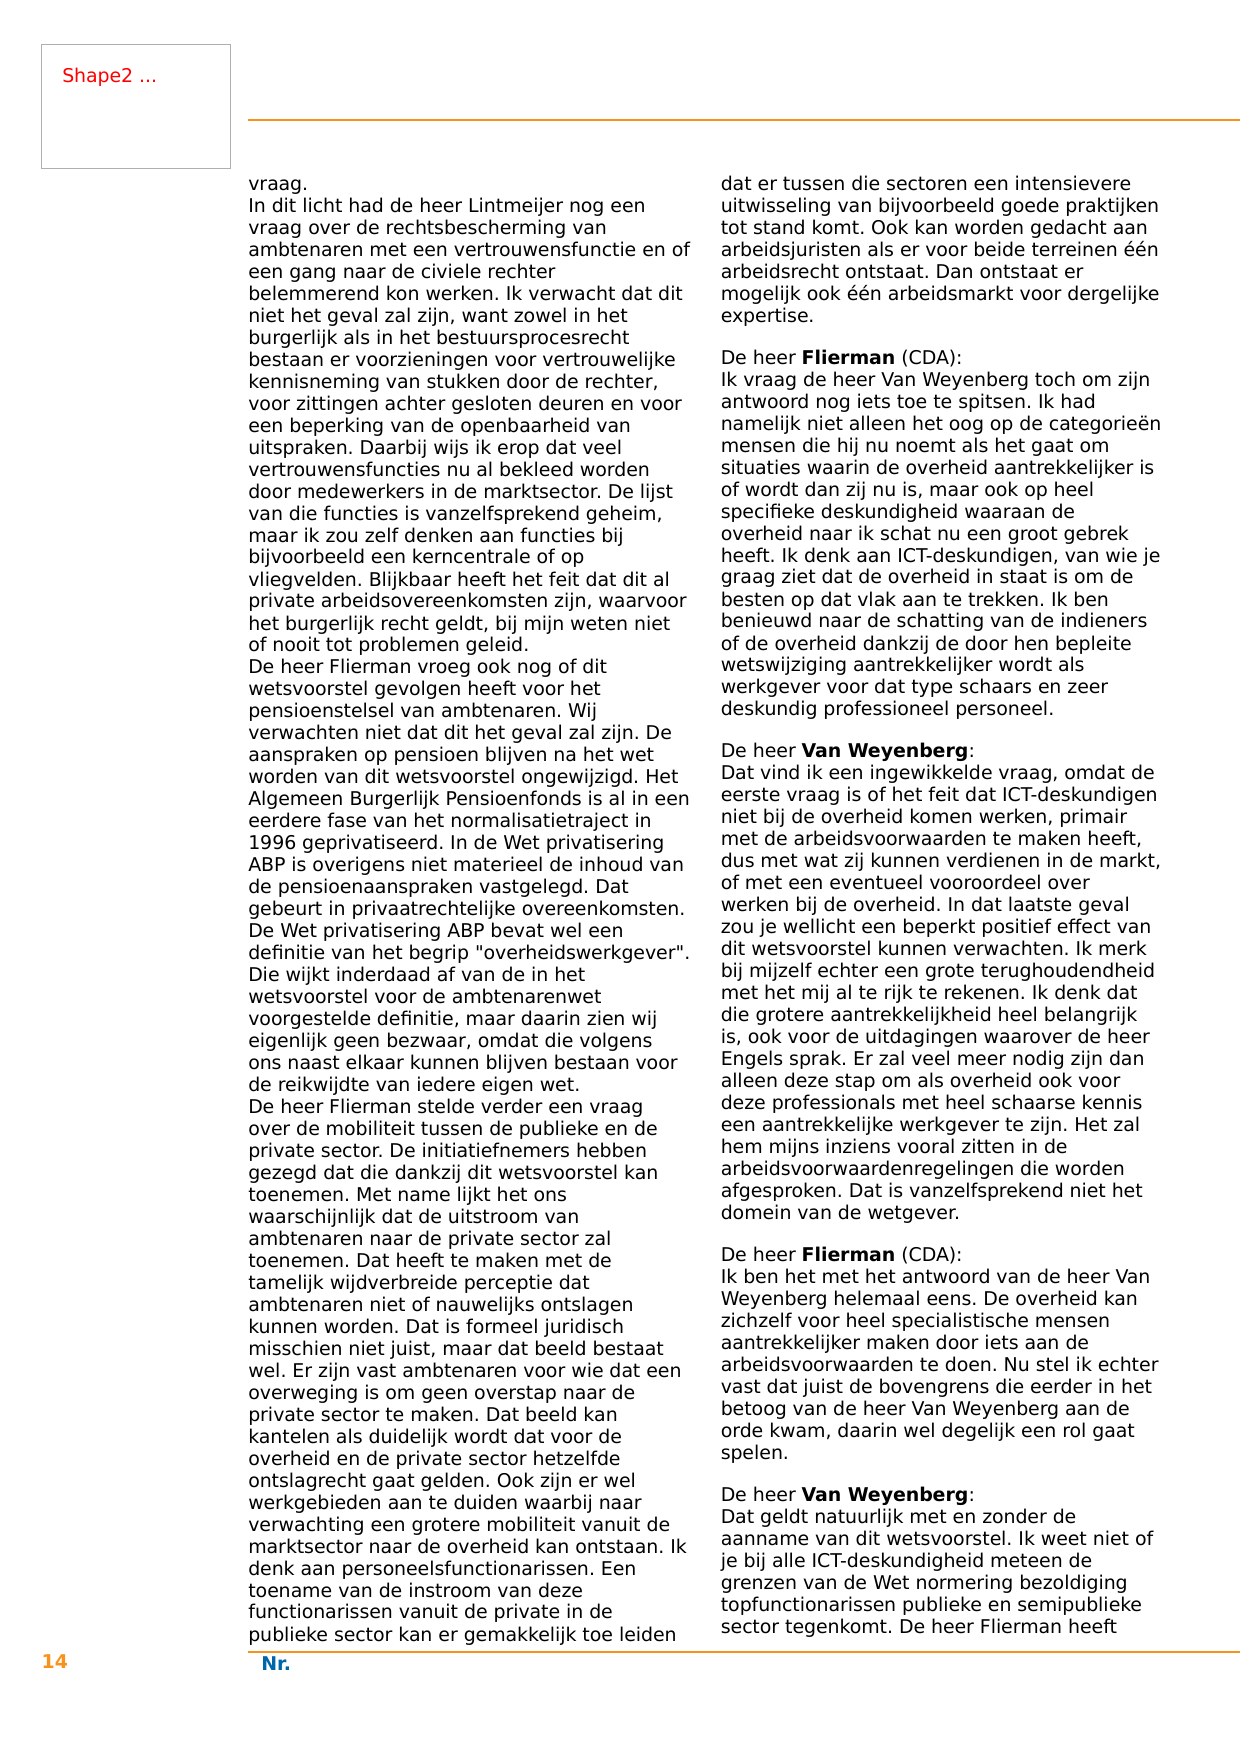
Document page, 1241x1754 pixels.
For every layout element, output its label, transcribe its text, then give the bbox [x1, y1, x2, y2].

text De heer Flierman stelde verder een vraag over de mobiliteit tussen de publieke en de private sector. De initiatiefnemers hebben gezegd dat die dankzij dit wetsvoorstel kan toenemen. Met name lijkt het ons waarschijnlijk dat de uitstroom van ambtenaren naar de private sector zal toenemen. Dat heeft te maken met de tamelijk wijdverbreide perceptie dat ambtenaren niet of nauwelijks ontslagen kunnen worden. Dat is formeel juridisch misschien niet juist, maar dat beeld bestaat wel. Er zijn vast ambtenaren voor wie dat een overweging is om geen overstap naar de private sector te maken. Dat beeld kan kantelen als duidelijk wordt dat voor de overheid en de private sector hetzelfde ontslagrecht gaat gelden. Ook zijn er wel werkgebieden aan te duiden waarbij naar verwachting een grotere mobiliteit vanuit de marktsector naar de overheid kan ontstaan. Ik denk aan personeelsfunctionarissen. Een toename van de instroom van deze functionarissen vanuit de private in de publieke sector kan er gemakkelijk toe leiden [248, 1096, 691, 1645]
text dat er tussen die sectoren een intensievere uitwisseling van bijvoorbeeld goede praktijken tot stand komt. Ook kan worden gedacht aan arbeidsjuristen als er voor beide terreinen één arbeidsrecht ontstaat. Dan ontstaat er mogelijk ook één arbeidsmarkt voor dergelijke expertise. [721, 173, 1163, 327]
text De heer Flierman (CDA): [721, 347, 1163, 369]
text In dit licht had de heer Lintmeijer nog een vraag over de rechtsbescherming van ambtenaren met een vertrouwensfunctie en of een gang naar de civiele rechter belemmerend kon werken. Ik verwacht dat dit niet het geval zal zijn, want zowel in het burgerlijk als in het bestuursprocesrecht bestaan er voorzieningen voor vertrouwelijke kennisneming van stukken door de rechter, voor zittingen achter gesloten deuren en voor een beperking van de openbaarheid van uitspraken. Daarbij wijs ik erop dat veel vertrouwensfuncties nu al bekleed worden door medewerkers in de marktsector. De lijst van die functies is vanzelfsprekend geheim, maar ik zou zelf denken aan functies bij bijvoorbeeld een kerncentrale of op vliegvelden. Blijkbaar heeft het feit dat dit al private arbeidsovereenkomsten zijn, waarvoor het burgerlijk recht geldt, bij mijn weten niet of nooit tot problemen geleid. [248, 195, 691, 656]
text Ik vraag de heer Van Weyenberg toch om zijn antwoord nog iets toe te spitsen. Ik had namelijk niet alleen het oog op de categorieën mensen die hij nu noemt als het gaat om situaties waarin de overheid aantrekkelijker is of wordt dan zij nu is, maar ook op heel specifieke deskundigheid waaraan de overheid naar ik schat nu een groot gebrek heeft. Ik denk aan ICT-deskundigen, van wie je graag ziet dat de overheid in staat is om de besten op dat vlak aan te trekken. Ik ben benieuwd naar de schatting van de indieners of de overheid dankzij de door hen bepleite wetswijziging aantrekkelijker wordt als werkgever voor dat type schaars en zeer deskundig professioneel personeel. [721, 369, 1163, 720]
text De heer Van Weyenberg: [721, 1484, 1163, 1506]
text vraag. [248, 173, 691, 195]
text De heer Flierman (CDA): [721, 1244, 1163, 1266]
text Dat geldt natuurlijk met en zonder de aanname van dit wetsvoorstel. Ik weet niet of je bij alle ICT-deskundigheid meteen de grenzen van de Wet normering bezoldiging topfunctionarissen publieke en semipublieke sector tegenkomt. De heer Flierman heeft [721, 1506, 1163, 1637]
text De heer Van Weyenberg: [721, 740, 1163, 762]
text De heer Flierman vroeg ook nog of dit wetsvoorstel gevolgen heeft voor het pensioenstelsel van ambtenaren. Wij verwachten niet dat dit het geval zal zijn. De aanspraken op pensioen blijven na het wet worden van dit wetsvoorstel ongewijzigd. Het Algemeen Burgerlijk Pensioenfonds is al in een eerdere fase van het normalisatietraject in 1996 geprivatiseerd. In de Wet privatisering ABP is overigens niet materieel de inhoud van de pensioenaanspraken vastgelegd. Dat gebeurt in privaatrechtelijke overeenkomsten. De Wet privatisering ABP bevat wel een definitie van het begrip "overheidswerkgever". Die wijkt inderdaad af van de in het wetsvoorstel voor de ambtenarenwet voorgestelde definitie, maar daarin zien wij eigenlijk geen bezwaar, omdat die volgens ons naast elkaar kunnen blijven bestaan voor de reikwijdte van iedere eigen wet. [248, 656, 691, 1096]
text Dat vind ik een ingewikkelde vraag, omdat de eerste vraag is of het feit dat ICT-deskundigen niet bij de overheid komen werken, primair met de arbeidsvoorwaarden te maken heeft, dus met wat zij kunnen verdienen in de markt, of met een eventueel vooroordeel over werken bij de overheid. In dat laatste geval zou je wellicht een beperkt positief effect van dit wetsvoorstel kunnen verwachten. Ik merk bij mijzelf echter een grote terughoudendheid met het mij al te rijk te rekenen. Ik denk dat die grotere aantrekkelijkheid heel belangrijk is, ook voor de uitdagingen waarover de heer Engels sprak. Er zal veel meer nodig zijn dan alleen deze stap om als overheid ook voor deze professionals met heel schaarse kennis een aantrekkelijke werkgever te zijn. Het zal hem mijns inziens vooral zitten in de arbeidsvoorwaardenregelingen die worden afgesproken. Dat is vanzelfsprekend niet het domein van de wetgever. [721, 762, 1163, 1224]
text Ik ben het met het antwoord van de heer Van Weyenberg helemaal eens. De overheid kan zichzelf voor heel specialistische mensen aantrekkelijker maken door iets aan de arbeidsvoorwaarden te doen. Nu stel ik echter vast dat juist de bovengrens die eerder in het betoog van de heer Van Weyenberg aan de orde kwam, daarin wel degelijk een rol gaat spelen. [721, 1266, 1163, 1464]
